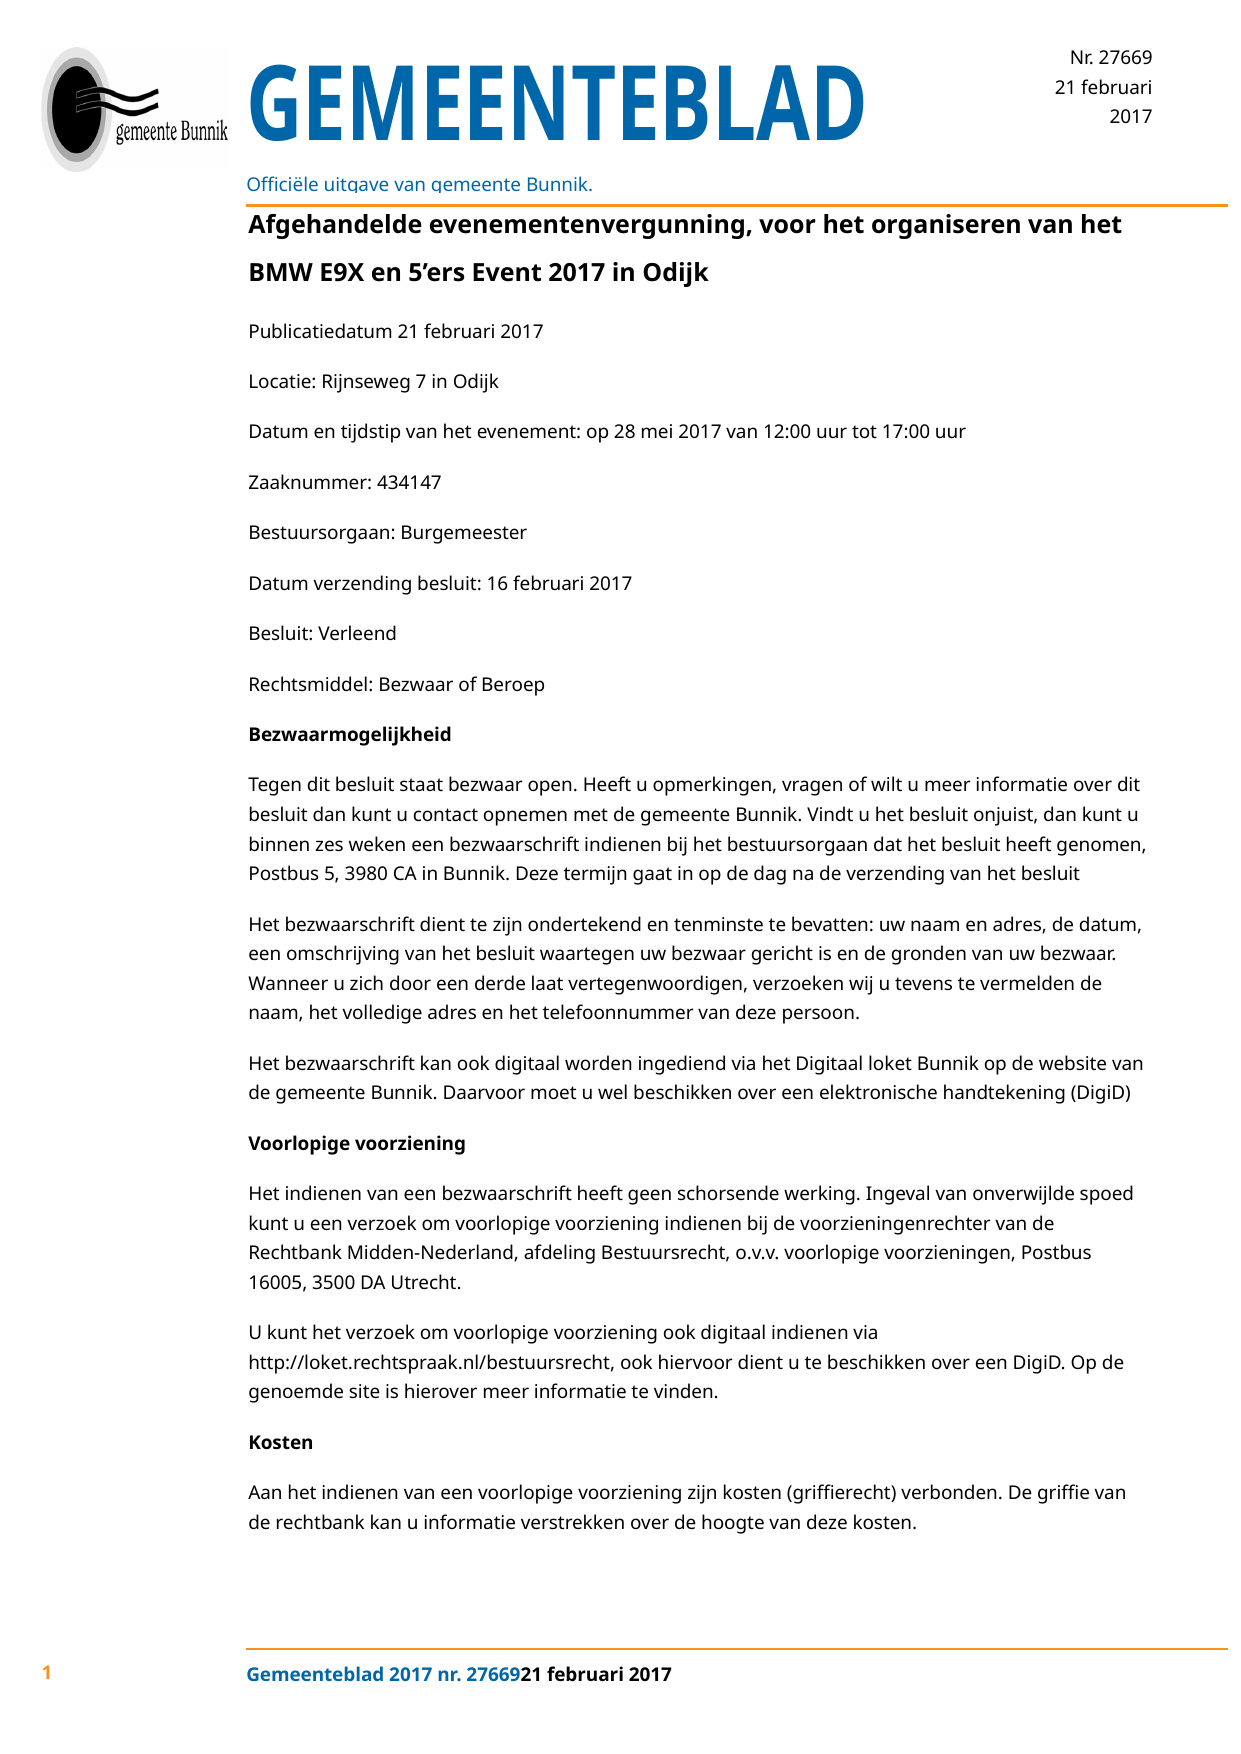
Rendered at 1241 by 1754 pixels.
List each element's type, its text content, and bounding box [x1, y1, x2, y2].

text Publicatiedatum 21 februari 2017 [248, 318, 1152, 344]
text U kunt het verzoek om voorlopige voorziening ook digitaal indienen via http://loket.rechtspraak.nl/bestuursrecht, ook hiervoor dient u te beschikken over een DigiD. Op de genoemde site is hierover meer informatie te vinden. [248, 1319, 1152, 1404]
text Locatie: Rijnseweg 7 in Odijk [248, 368, 1152, 394]
text Voorlopige voorziening [248, 1130, 1152, 1156]
text Rechtsmiddel: Bezwaar of Beroep [248, 671, 1152, 697]
text Tegen dit besluit staat bezwaar open. Heeft u opmerkingen, vragen of wilt u meer informatie over dit besluit dan kunt u contact opnemen met de gemeente Bunnik. Vindt u het besluit onjuist, dan kunt u binnen zes weken een bezwaarschrift indienen bij het bestuursorgaan dat het besluit heeft genomen, Postbus 5, 3980 CA in Bunnik. Deze termijn gaat in op de dag na de verzending van het besluit [248, 772, 1152, 886]
text Besluit: Verleend [248, 620, 1152, 646]
text Afgehandelde evenementenvergunning, voor het organiseren van het BMW E9X en 5’ers Event 2017 in Odijk [248, 207, 1152, 288]
text Bestuursorgaan: Burgemeester [248, 519, 1152, 545]
text Zaaknummer: 434147 [248, 469, 1152, 495]
picture [41, 47, 231, 172]
text Bezwaarmogelijkheid [248, 721, 1152, 747]
text Het bezwaarschrift dient te zijn ondertekend en tenminste te bevatten: uw naam en adres, de datum, een omschrijving van het besluit waartegen uw bezwaar gericht is en de gronden van uw bezwaar. Wanneer u zich door een derde laat vertegenwoordigen, verzoeken wij u tevens te vermelden de naam, het volledige adres en het telefoonnummer van deze persoon. [248, 911, 1152, 1025]
text Datum verzending besluit: 16 februari 2017 [248, 570, 1152, 596]
text Het bezwaarschrift kan ook digitaal worden ingediend via het Digitaal loket Bunnik op de website van de gemeente Bunnik. Daarvoor moet u wel beschikken over een elektronische handtekening (DigiD) [248, 1050, 1152, 1105]
text Aan het indienen van een voorlopige voorziening zijn kosten (griffierecht) verbonden. De griffie van de rechtbank kan u informatie verstrekken over de hoogte van deze kosten. [248, 1479, 1152, 1535]
text Datum en tijdstip van het evenement: op 28 mei 2017 van 12:00 uur tot 17:00 uur [248, 419, 1152, 444]
text Het indienen van een bezwaarschrift heeft geen schorsende werking. Ingeval van onverwijlde spoed kunt u een verzoek om voorlopige voorziening indienen bij de voorzieningenrechter van de Rechtbank Midden-Nederland, afdeling Bestuursrecht, o.v.v. voorlopige voorzieningen, Postbus 16005, 3500 DA Utrecht. [248, 1180, 1152, 1295]
text Kosten [248, 1429, 1152, 1455]
